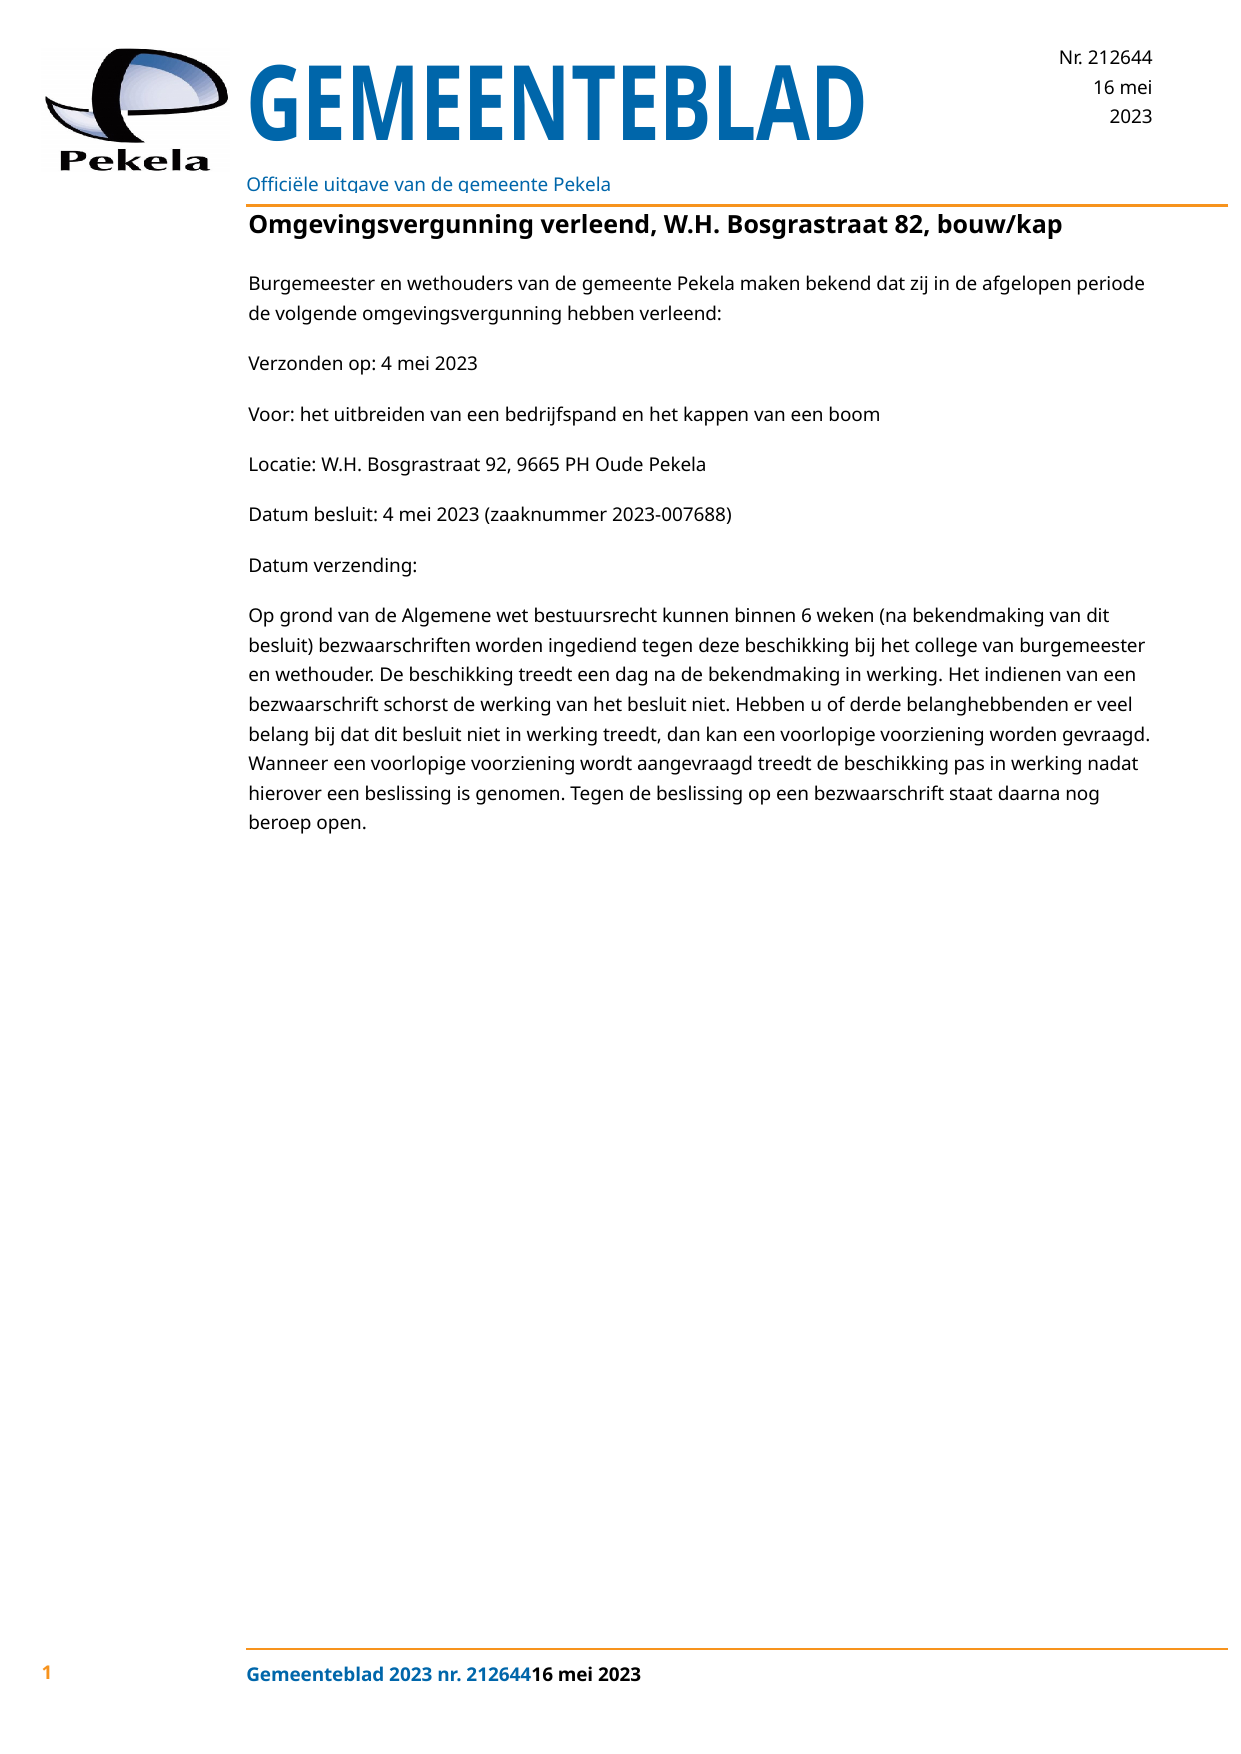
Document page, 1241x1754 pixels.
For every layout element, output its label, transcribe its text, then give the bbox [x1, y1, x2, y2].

text Verzonden op: 4 mei 2023 [248, 350, 1152, 376]
text Omgevingsvergunning verleend, W.H. Bosgrastraat 82, bouw/kap [248, 207, 1152, 241]
text Locatie: W.H. Bosgrastraat 92, 9665 PH Oude Pekela [248, 451, 1152, 477]
picture [41, 47, 231, 172]
text Datum verzending: [248, 552, 1152, 578]
text Voor: het uitbreiden van een bedrijfspand en het kappen van een boom [248, 401, 1152, 426]
text Burgemeester en wethouders van de gemeente Pekela maken bekend dat zij in de afgelopen periode de volgende omgevingsvergunning hebben verleend: [248, 270, 1152, 326]
text Datum besluit: 4 mei 2023 (zaaknummer 2023-007688) [248, 502, 1152, 527]
text Op grond van de Algemene wet bestuursrecht kunnen binnen 6 weken (na bekendmaking van dit besluit) bezwaarschriften worden ingediend tegen deze beschikking bij het college van burgemeester en wethouder. De beschikking treedt een dag na de bekendmaking in werking. Het indienen van een bezwaarschrift schorst de werking van het besluit niet. Hebben u of derde belanghebbenden er veel belang bij dat dit besluit niet in werking treedt, dan kan een voorlopige voorziening worden gevraagd. Wanneer een voorlopige voorziening wordt aangevraagd treedt de beschikking pas in werking nadat hierover een beslissing is genomen. Tegen de beslissing op een bezwaarschrift staat daarna nog beroep open. [248, 602, 1152, 835]
